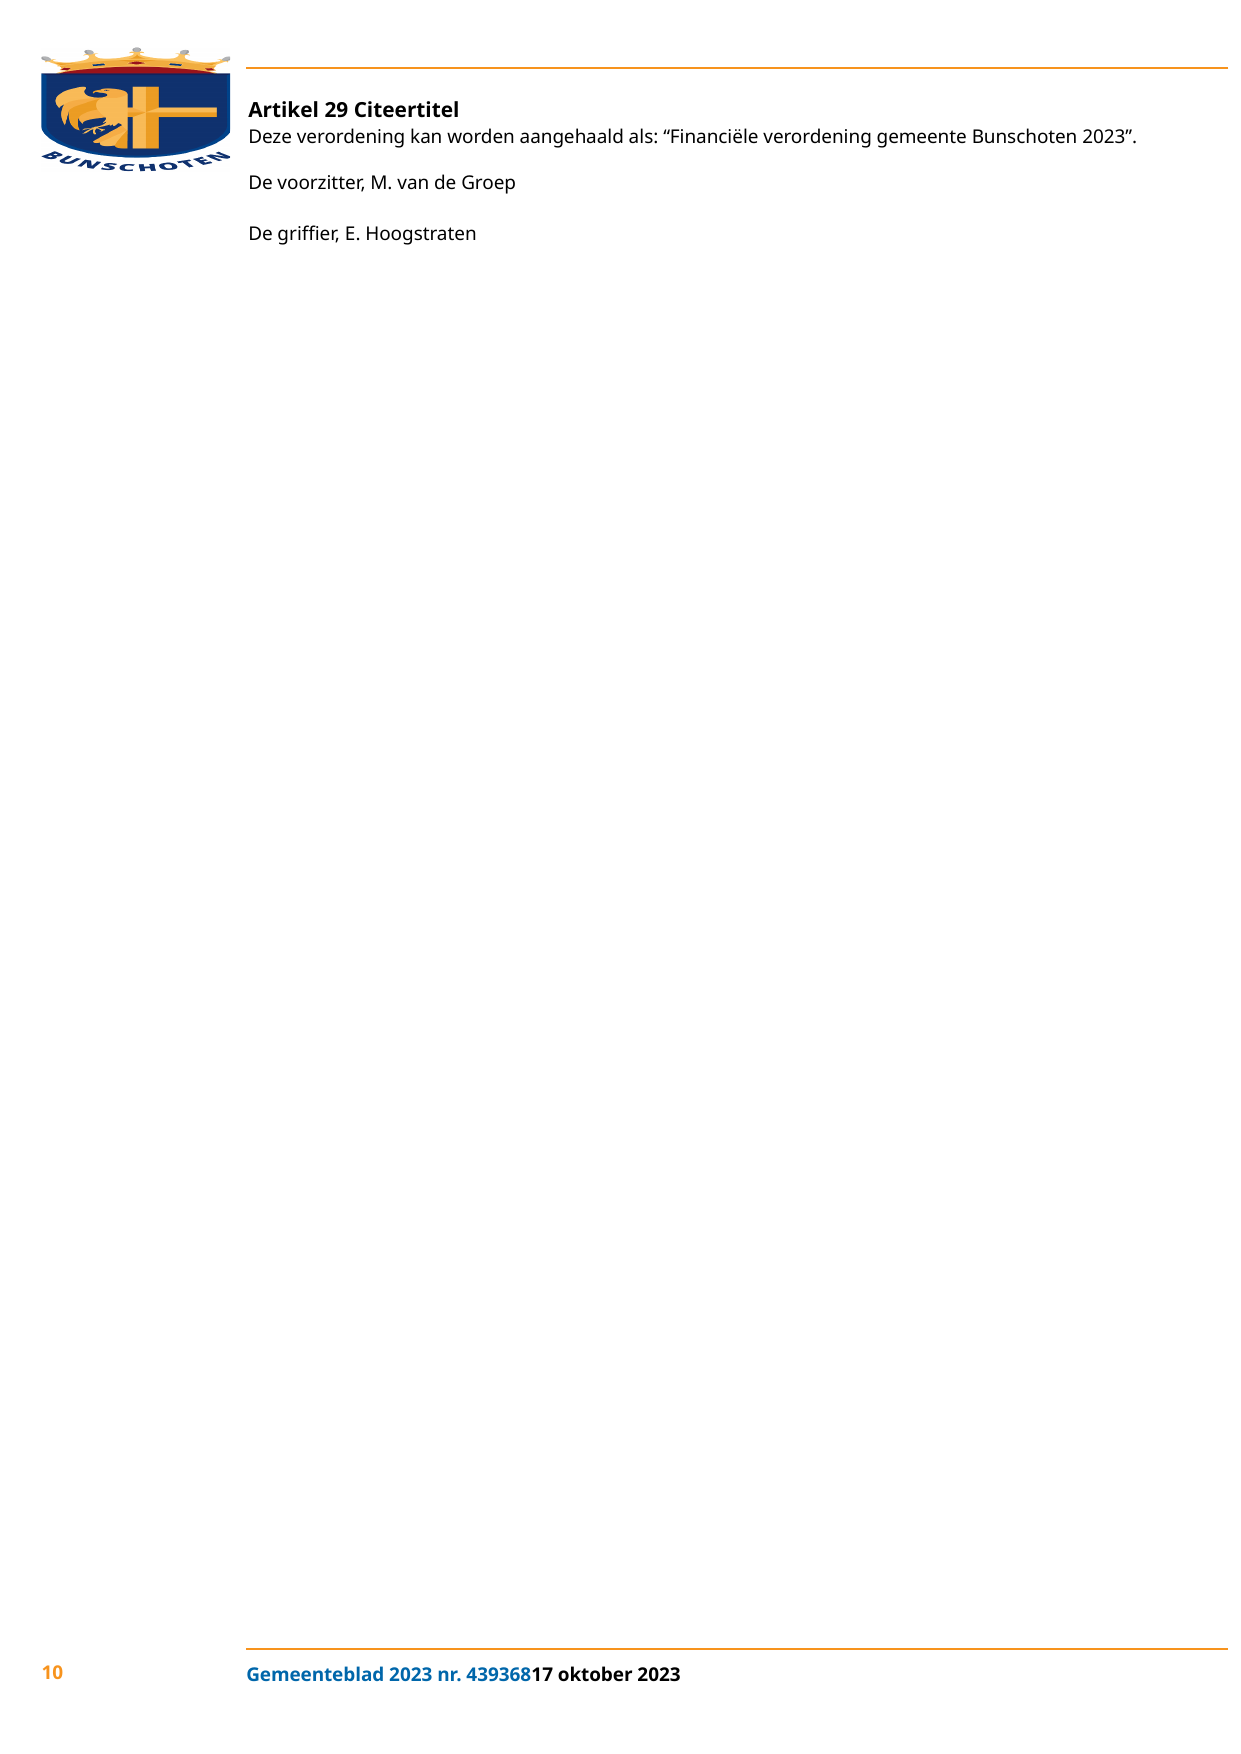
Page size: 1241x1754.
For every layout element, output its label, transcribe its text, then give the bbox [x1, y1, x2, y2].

picture [41, 47, 231, 172]
text De voorzitter, M. van de Groep [248, 169, 1152, 194]
text Artikel 29 Citeertitel [248, 95, 1152, 123]
text De griffier, E. Hoogstraten [248, 220, 1152, 246]
text Deze verordening kan worden aangehaald als: “Financiële verordening gemeente Bunschoten 2023”. [248, 123, 1152, 149]
